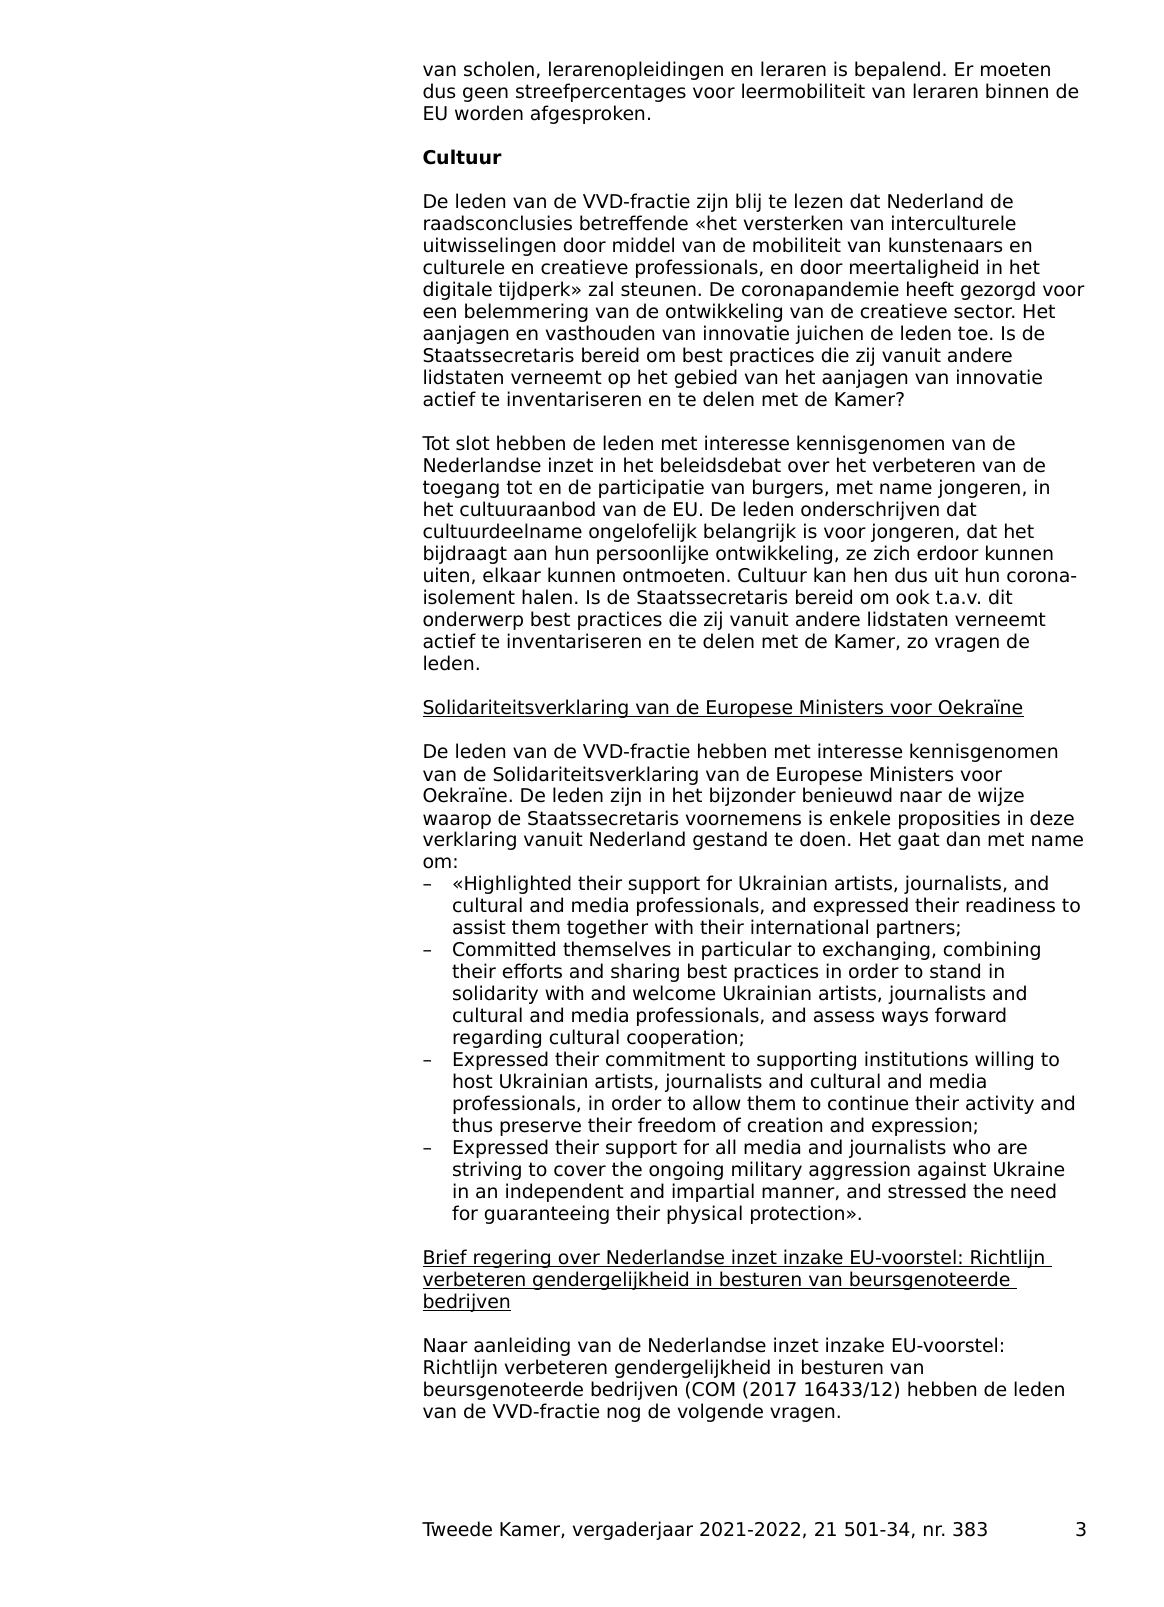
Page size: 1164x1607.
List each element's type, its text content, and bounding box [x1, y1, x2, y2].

text – Expressed their support for all media and journalists who are striving to cover the ongoing military aggression against Ukraine in an independent and impartial manner, and stressed the need for guaranteeing their physical protection». [422, 1137, 1087, 1225]
subtitle Cultuur [422, 147, 1087, 169]
text – Committed themselves in particular to exchanging, combining their efforts and sharing best practices in order to stand in solidarity with and welcome Ukrainian artists, journalists and cultural and media professionals, and assess ways forward regarding cultural cooperation; [422, 939, 1087, 1049]
text Naar aanleiding van de Nederlandse inzet inzake EU-voorstel: Richtlijn verbeteren gendergelijkheid in besturen van beursgenoteerde bedrijven (COM (2017 16433/12) hebben de leden van de VVD-fractie nog de volgende vragen. [422, 1335, 1087, 1423]
text van scholen, lerarenopleidingen en leraren is bepalend. Er moeten dus geen streefpercentages voor leermobiliteit van leraren binnen de EU worden afgesproken. [422, 59, 1087, 125]
text – Expressed their commitment to supporting institutions willing to host Ukrainian artists, journalists and cultural and media professionals, in order to allow them to continue their activity and thus preserve their freedom of creation and expression; [422, 1049, 1087, 1137]
subtitle Solidariteitsverklaring van de Europese Ministers voor Oekraïne [422, 697, 1087, 719]
text De leden van de VVD-fractie zijn blij te lezen dat Nederland de raadsconclusies betreffende «het versterken van interculturele uitwisselingen door middel van de mobiliteit van kunstenaars en culturele en creatieve professionals, en door meertaligheid in het digitale tijdperk» zal steunen. De coronapandemie heeft gezorgd voor een belemmering van de ontwikkeling van de creatieve sector. Het aanjagen en vasthouden van innovatie juichen de leden toe. Is de Staatssecretaris bereid om best practices die zij vanuit andere lidstaten verneemt op het gebied van het aanjagen van innovatie actief te inventariseren en te delen met de Kamer? [422, 191, 1087, 411]
text Tot slot hebben de leden met interesse kennisgenomen van de Nederlandse inzet in het beleidsdebat over het verbeteren van de toegang tot en de participatie van burgers, met name jongeren, in het cultuuraanbod van de EU. De leden onderschrijven dat cultuurdeelname ongelofelijk belangrijk is voor jongeren, dat het bijdraagt aan hun persoonlijke ontwikkeling, ze zich erdoor kunnen uiten, elkaar kunnen ontmoeten. Cultuur kan hen dus uit hun corona-isolement halen. Is de Staatssecretaris bereid om ook t.a.v. dit onderwerp best practices die zij vanuit andere lidstaten verneemt actief te inventariseren en te delen met de Kamer, zo vragen de leden. [422, 433, 1087, 675]
text De leden van de VVD-fractie hebben met interesse kennisgenomen van de Solidariteitsverklaring van de Europese Ministers voor Oekraïne. De leden zijn in het bijzonder benieuwd naar de wijze waarop de Staatssecretaris voornemens is enkele proposities in deze verklaring vanuit Nederland gestand te doen. Het gaat dan met name om: [422, 741, 1087, 873]
text – «Highlighted their support for Ukrainian artists, journalists, and cultural and media professionals, and expressed their readiness to assist them together with their international partners; [422, 873, 1087, 939]
subtitle Brief regering over Nederlandse inzet inzake EU-voorstel: Richtlijn verbeteren gendergelijkheid in besturen van beursgenoteerde bedrijven [422, 1247, 1087, 1313]
